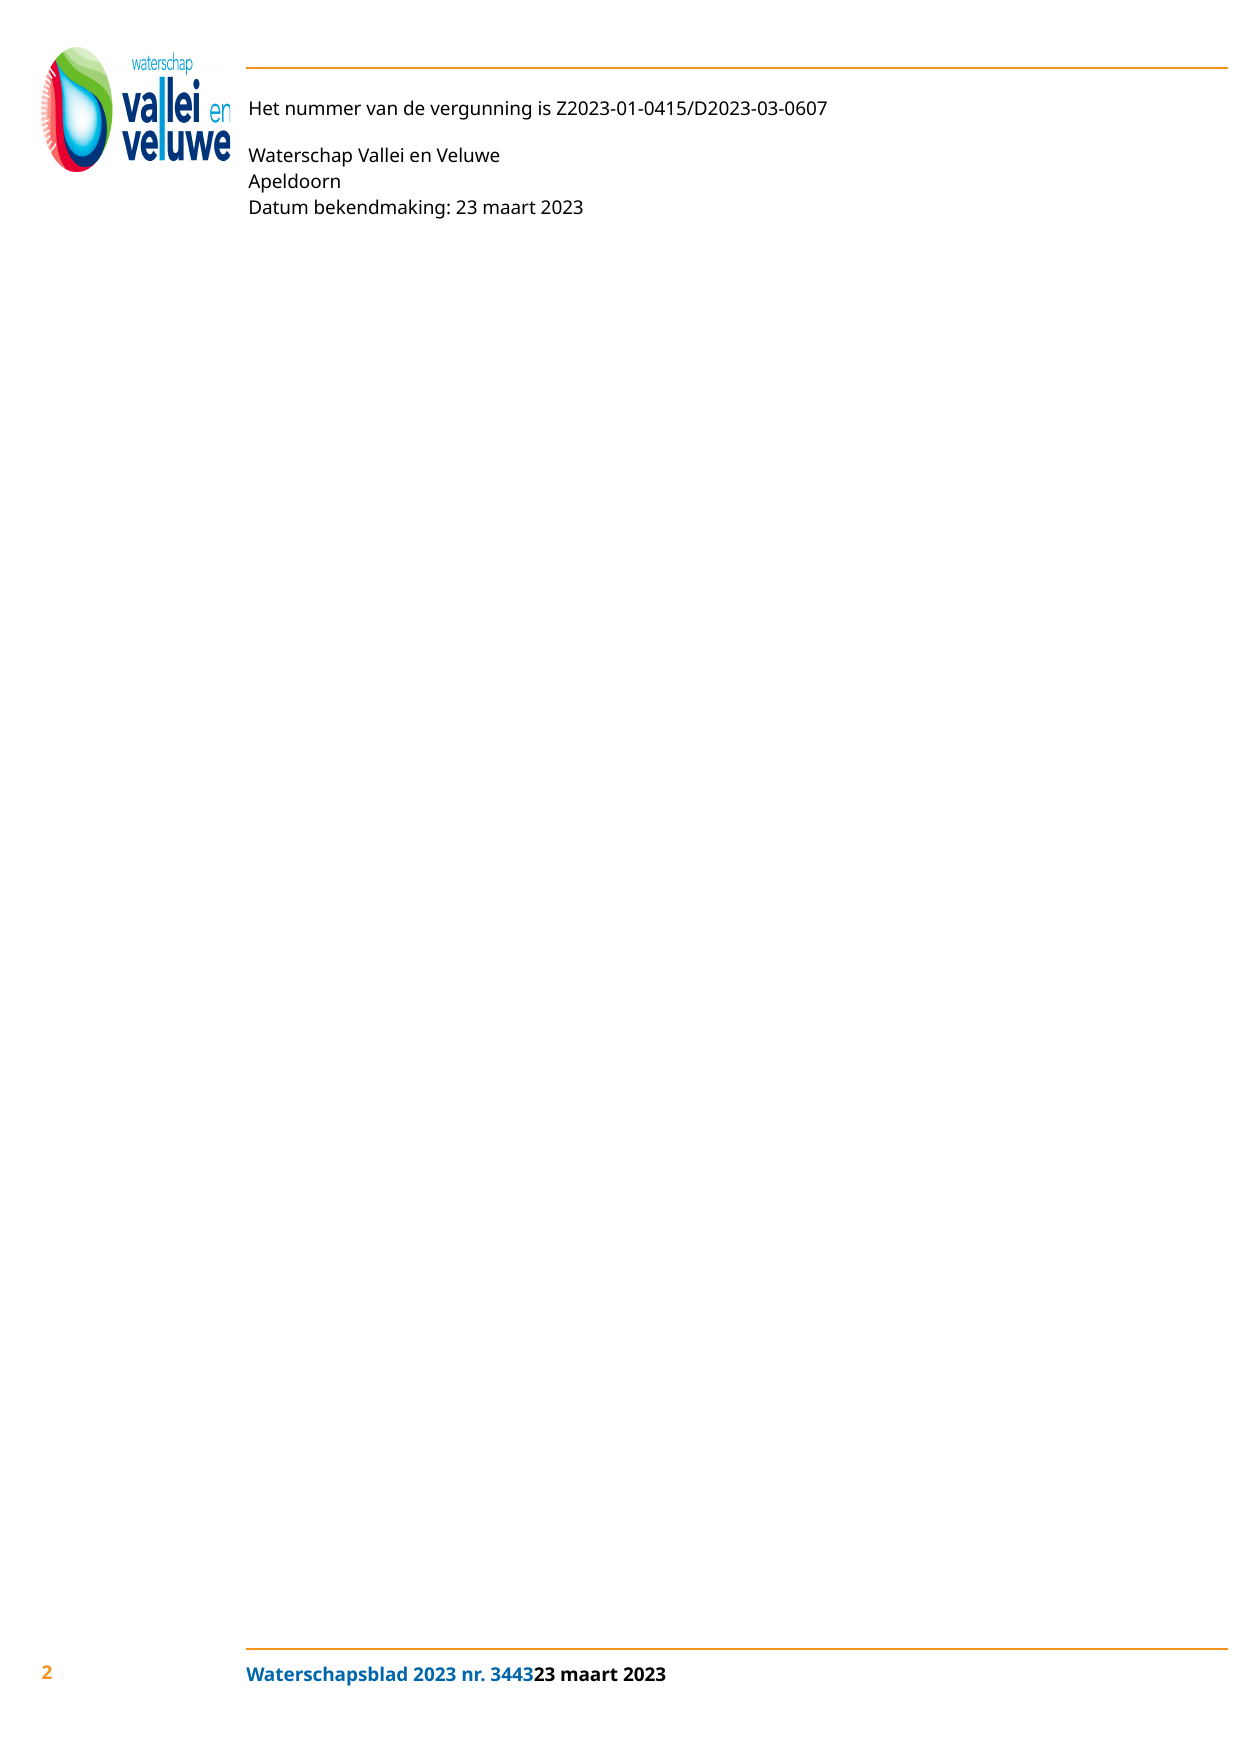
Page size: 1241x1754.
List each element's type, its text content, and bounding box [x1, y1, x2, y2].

picture [41, 47, 231, 172]
text Apeldoorn [248, 168, 1152, 194]
text Waterschap Vallei en Veluwe [248, 143, 1152, 168]
text Datum bekendmaking: 23 maart 2023 [248, 194, 1152, 220]
text Het nummer van de vergunning is Z2023-01-0415/D2023-03-0607 [248, 95, 1152, 121]
